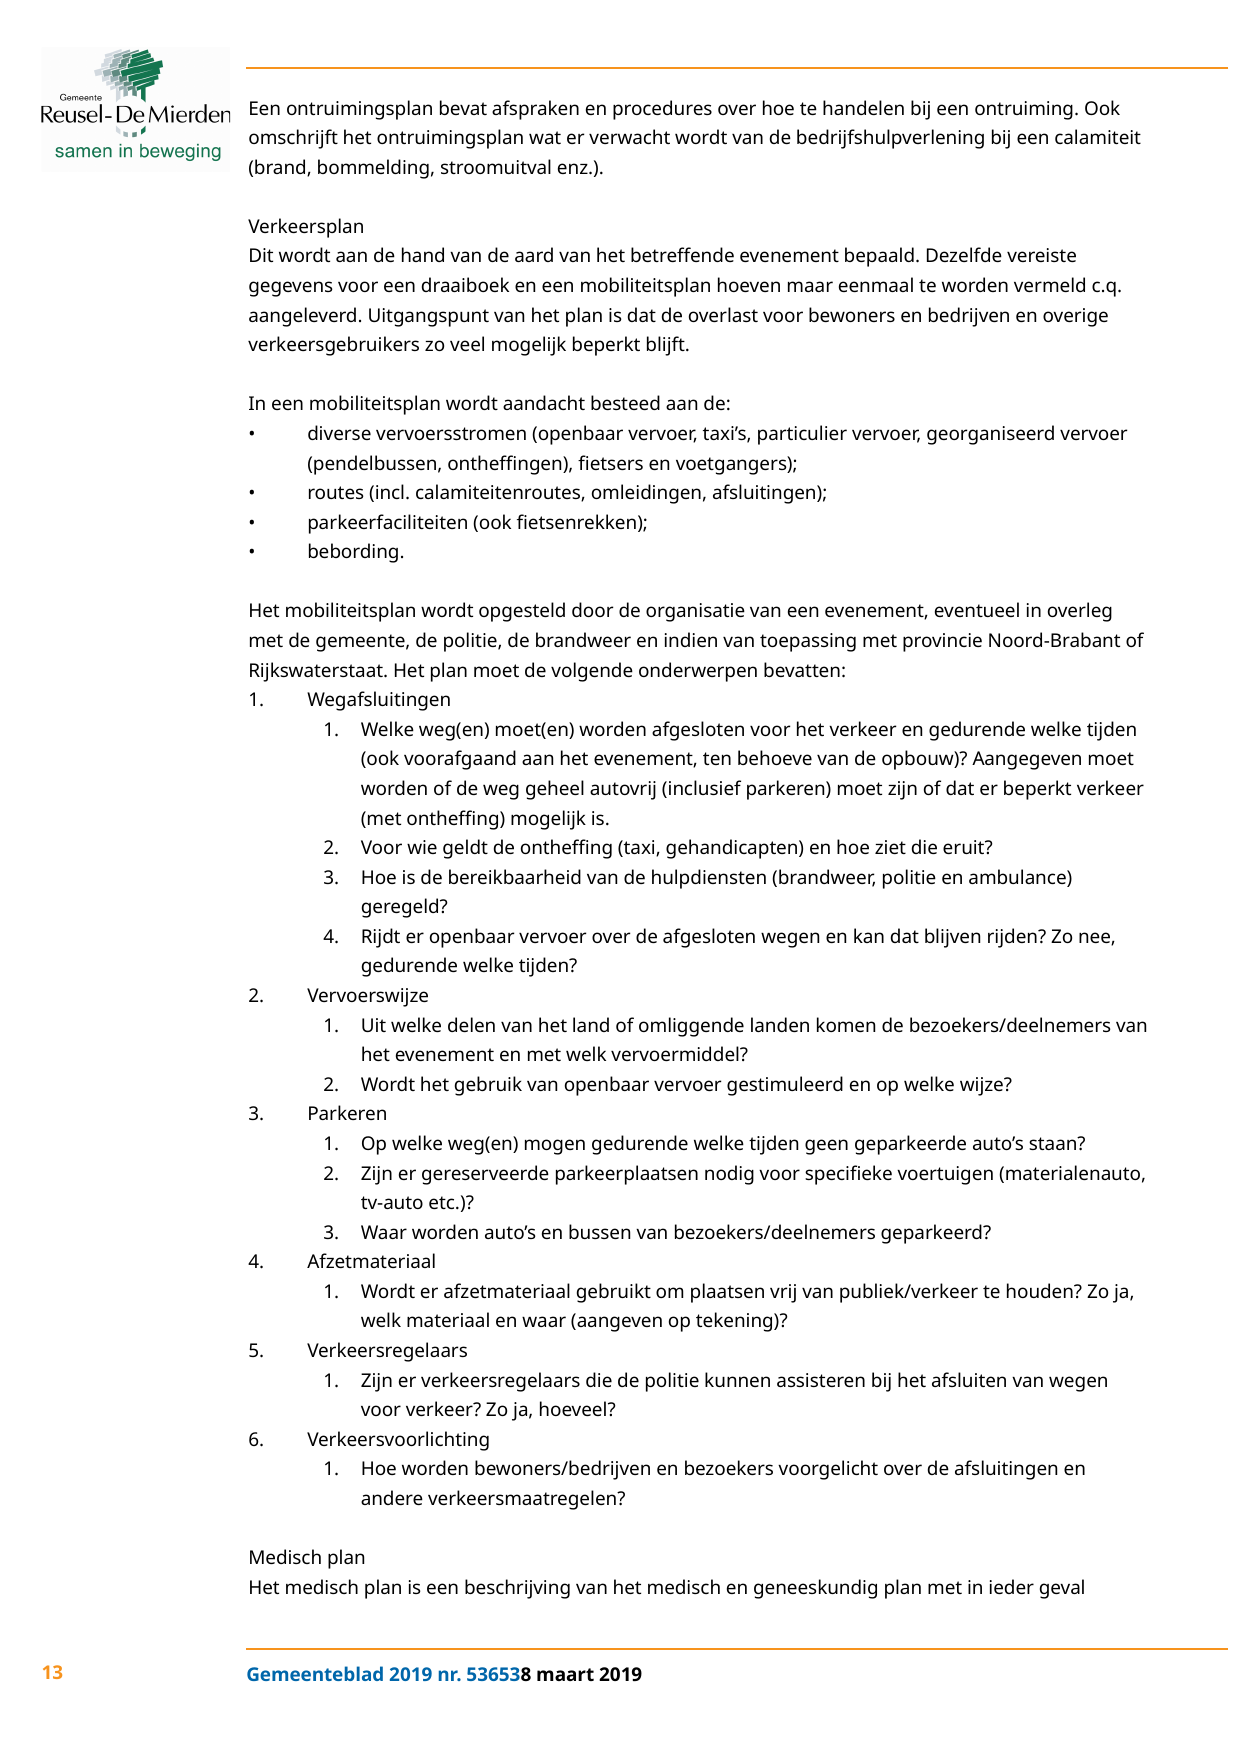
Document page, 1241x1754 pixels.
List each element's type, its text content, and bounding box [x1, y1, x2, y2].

list routes (incl. calamiteitenroutes, omleidingen, afsluitingen); [248, 479, 1152, 505]
picture [41, 47, 231, 172]
list Zijn er verkeersregelaars die de politie kunnen assisteren bij het afsluiten van wegen voor verkeer? Zo ja, hoeveel? [323, 1367, 1152, 1422]
list Op welke weg(en) mogen gedurende welke tijden geen geparkeerde auto’s staan? [323, 1130, 1152, 1156]
list Verkeersregelaars [248, 1337, 1152, 1363]
text Verkeersplan [248, 213, 1152, 239]
text Een ontruimingsplan bevat afspraken en procedures over hoe te handelen bij een ontruiming. Ook omschrijft het ontruimingsplan wat er verwacht wordt van de bedrijfshulpverlening bij een calamiteit (brand, bommelding, stroomuitval enz.). [248, 95, 1152, 180]
list Hoe worden bewoners/bedrijven en bezoekers voorgelicht over de afsluitingen en andere verkeersmaatregelen? [323, 1456, 1152, 1511]
list Uit welke delen van het land of omliggende landen komen de bezoekers/deelnemers van het evenement en met welk vervoermiddel? [323, 1012, 1152, 1067]
list Wordt er afzetmateriaal gebruikt om plaatsen vrij van publiek/verkeer te houden? Zo ja, welk materiaal en waar (aangeven op tekening)? [323, 1278, 1152, 1333]
list Zijn er gereserveerde parkeerplaatsen nodig voor specifieke voertuigen (materialenauto, tv-auto etc.)? [323, 1160, 1152, 1215]
list bebording. [248, 538, 1152, 564]
list parkeerfaciliteiten (ook fietsenrekken); [248, 509, 1152, 535]
text Dit wordt aan de hand van de aard van het betreffende evenement bepaald. Dezelfde vereiste gegevens voor een draaiboek en een mobiliteitsplan hoeven maar eenmaal te worden vermeld c.q. aangeleverd. Uitgangspunt van het plan is dat de overlast voor bewoners en bedrijven en overige verkeersgebruikers zo veel mogelijk beperkt blijft. [248, 243, 1152, 357]
list Vervoerswijze [248, 982, 1152, 1008]
list Afzetmateriaal [248, 1248, 1152, 1274]
list Rijdt er openbaar vervoer over de afgesloten wegen en kan dat blijven rijden? Zo nee, gedurende welke tijden? [323, 923, 1152, 978]
list diverse vervoersstromen (openbaar vervoer, taxi’s, particulier vervoer, georganiseerd vervoer (pendelbussen, ontheffingen), fietsers en voetgangers); [248, 420, 1152, 476]
list Wegafsluitingen [248, 686, 1152, 712]
list Hoe is de bereikbaarheid van de hulpdiensten (brandweer, politie en ambulance) geregeld? [323, 864, 1152, 919]
text Medisch plan [248, 1544, 1152, 1570]
list Voor wie geldt de ontheffing (taxi, gehandicapten) en hoe ziet die eruit? [323, 834, 1152, 860]
list Waar worden auto’s en bussen van bezoekers/deelnemers geparkeerd? [323, 1219, 1152, 1245]
text Het medisch plan is een beschrijving van het medisch en geneeskundig plan met in ieder geval [248, 1574, 1152, 1600]
list Parkeren [248, 1101, 1152, 1126]
text In een mobiliteitsplan wordt aandacht besteed aan de: [248, 391, 1152, 416]
list Wordt het gebruik van openbaar vervoer gestimuleerd en op welke wijze? [323, 1071, 1152, 1097]
text Het mobiliteitsplan wordt opgesteld door de organisatie van een evenement, eventueel in overleg met de gemeente, de politie, de brandweer en indien van toepassing met provincie Noord-Brabant of Rijkswaterstaat. Het plan moet de volgende onderwerpen bevatten: [248, 598, 1152, 683]
list Welke weg(en) moet(en) worden afgesloten voor het verkeer en gedurende welke tijden (ook voorafgaand aan het evenement, ten behoeve van de opbouw)? Aangegeven moet worden of de weg geheel autovrij (inclusief parkeren) moet zijn of dat er beperkt verkeer (met ontheffing) mogelijk is. [323, 716, 1152, 831]
list Verkeersvoorlichting [248, 1426, 1152, 1452]
